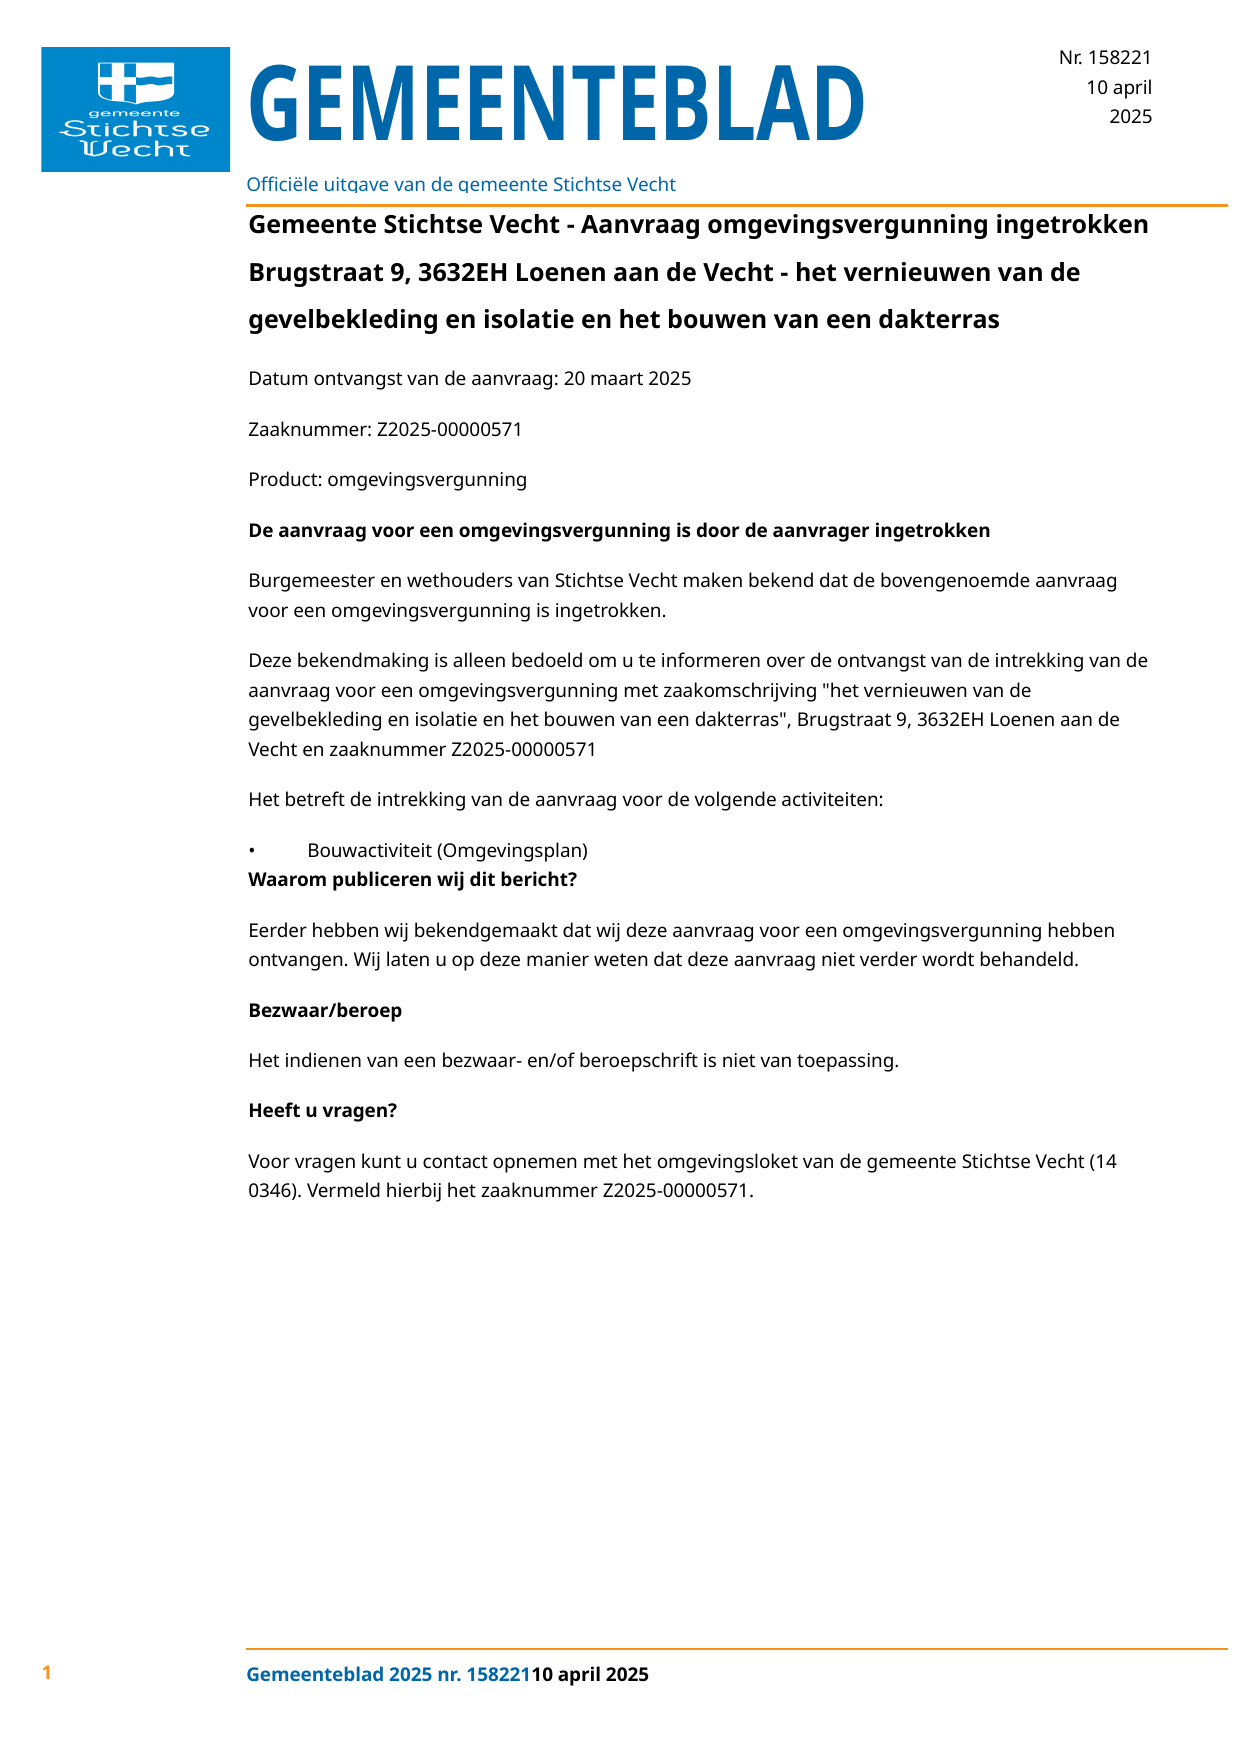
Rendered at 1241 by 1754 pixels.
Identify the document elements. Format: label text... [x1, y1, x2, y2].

text Eerder hebben wij bekendgemaakt dat wij deze aanvraag voor een omgevingsvergunning hebben ontvangen. Wij laten u op deze manier weten dat deze aanvraag niet verder wordt behandeld. [248, 917, 1152, 972]
text Gemeente Stichtse Vecht - Aanvraag omgevingsvergunning ingetrokken Brugstraat 9, 3632EH Loenen aan de Vecht - het vernieuwen van de gevelbekleding en isolatie en het bouwen van een dakterras [248, 207, 1152, 336]
text Burgemeester en wethouders van Stichtse Vecht maken bekend dat de bovengenoemde aanvraag voor een omgevingsvergunning is ingetrokken. [248, 567, 1152, 622]
text De aanvraag voor een omgevingsvergunning is door de aanvrager ingetrokken [248, 517, 1152, 542]
text Voor vragen kunt u contact opnemen met het omgevingsloket van de gemeente Stichtse Vecht (14 0346). Vermeld hierbij het zaaknummer Z2025-00000571. [248, 1148, 1152, 1203]
text Product: omgevingsvergunning [248, 466, 1152, 492]
text Waarom publiceren wij dit bericht? [248, 866, 1152, 892]
text Zaaknummer: Z2025-00000571 [248, 416, 1152, 442]
text Bezwaar/beroep [248, 997, 1152, 1022]
picture [137, 63, 174, 103]
list Bouwactiviteit (Omgevingsplan) [248, 837, 1152, 862]
text Het betreft de intrekking van de aanvraag voor de volgende activiteiten: [248, 786, 1152, 812]
text Deze bekendmaking is alleen bedoeld om u te informeren over de ontvangst van de intrekking van de aanvraag voor een omgevingsvergunning met zaakomschrijving "het vernieuwen van de gevelbekleding en isolatie en het bouwen van een dakterras", Brugstraat 9, 3632EH Loenen aan de Vecht en zaaknummer Z2025-00000571 [248, 647, 1152, 762]
text Datum ontvangst van de aanvraag: 20 maart 2025 [248, 366, 1152, 391]
text Het indienen van een bezwaar- en/of beroepschrift is niet van toepassing. [248, 1047, 1152, 1073]
text Heeft u vragen? [248, 1098, 1152, 1123]
picture [99, 63, 135, 101]
